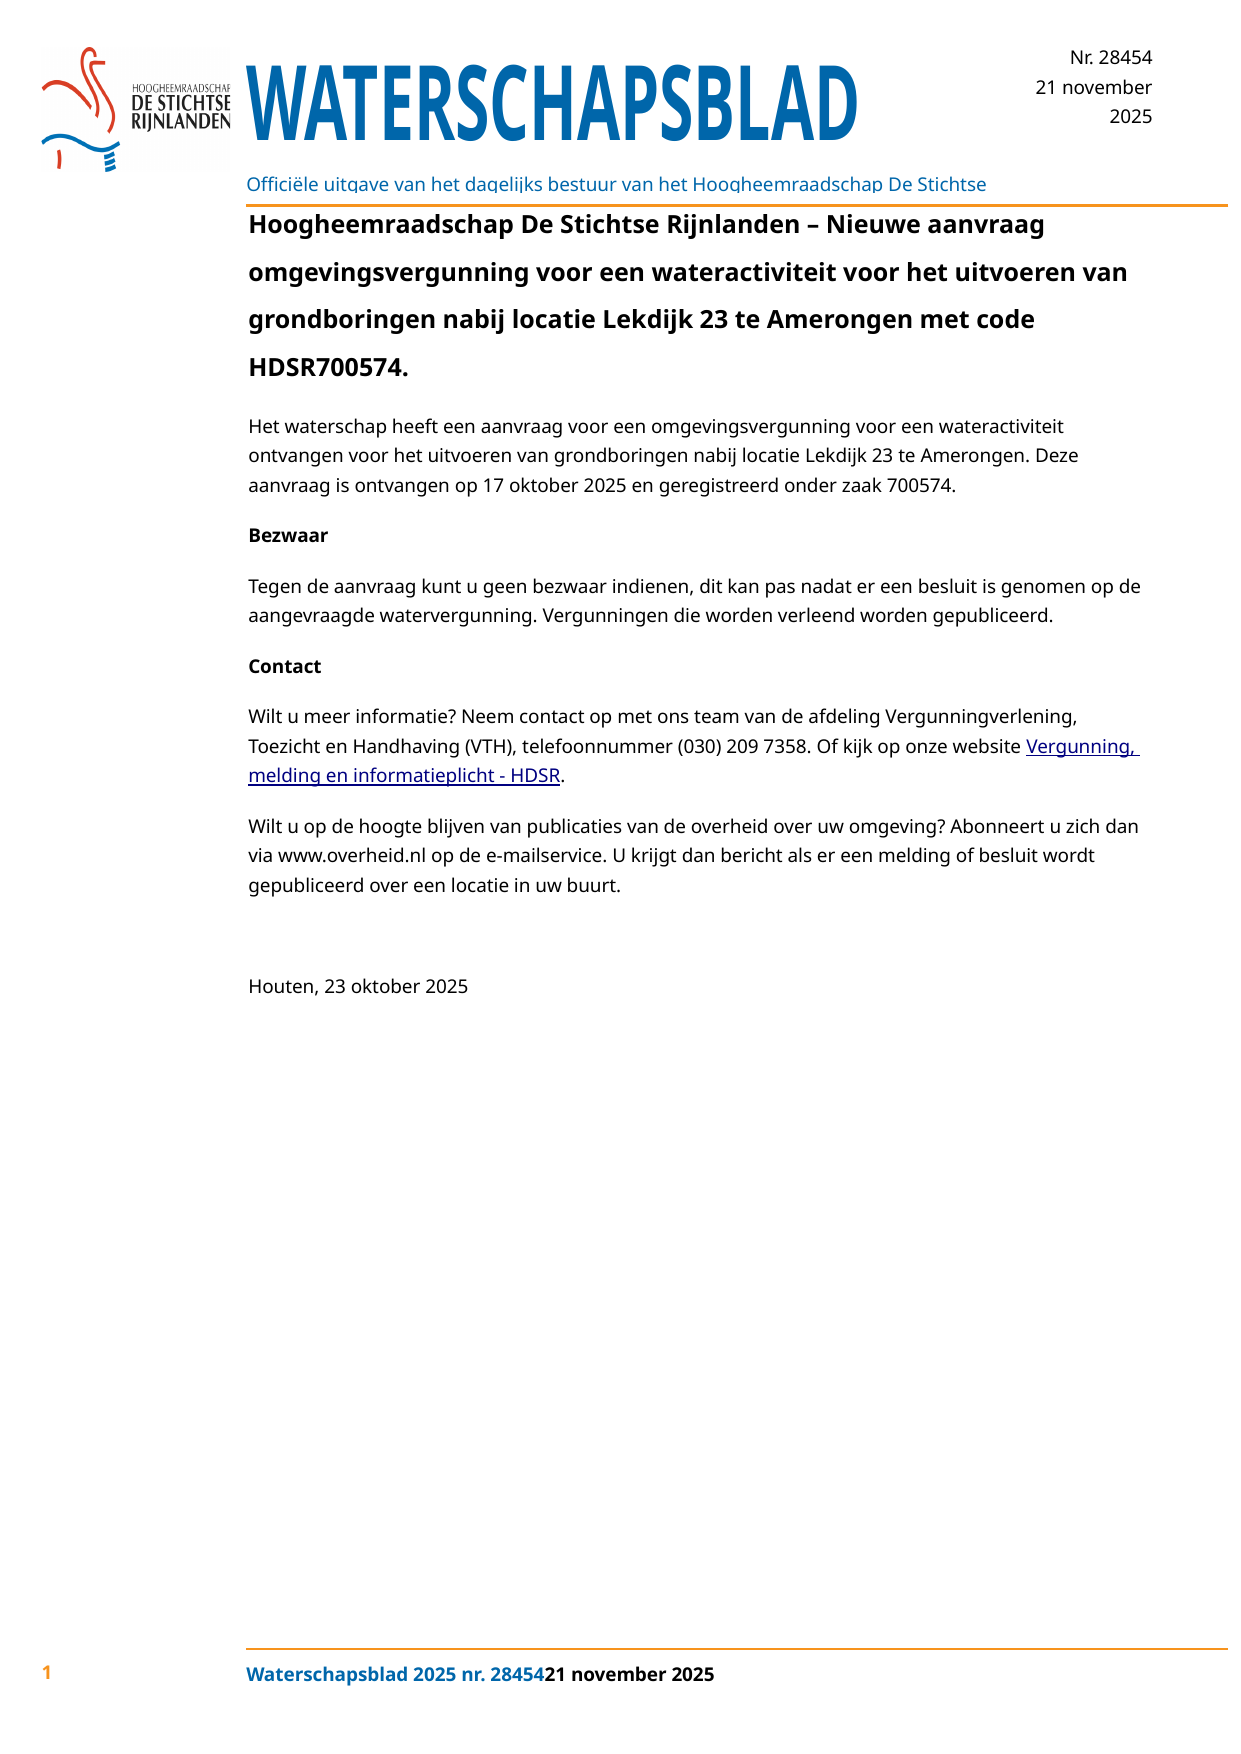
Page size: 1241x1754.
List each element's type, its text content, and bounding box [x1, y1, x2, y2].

text Contact [248, 653, 1152, 679]
text Het waterschap heeft een aanvraag voor een omgevingsvergunning voor een wateractiviteit ontvangen voor het uitvoeren van grondboringen nabij locatie Lekdijk 23 te Amerongen. Deze aanvraag is ontvangen op 17 oktober 2025 en geregistreerd onder zaak 700574. [248, 413, 1152, 498]
text Hoogheemraadschap De Stichtse Rijnlanden – Nieuwe aanvraag omgevingsvergunning voor een wateractiviteit voor het uitvoeren van grondboringen nabij locatie Lekdijk 23 te Amerongen met code HDSR700574. [248, 207, 1152, 384]
picture [41, 47, 231, 172]
text Wilt u meer informatie? Neem contact op met ons team van de afdeling Vergunningverlening, Toezicht en Handhaving (VTH), telefoonnummer (030) 209 7358. Of kijk op onze website Vergunning, melding en informatieplicht - HDSR. [248, 703, 1152, 788]
text Bezwaar [248, 523, 1152, 548]
text Wilt u op de hoogte blijven van publicaties van de overheid over uw omgeving? Abonneert u zich dan via www.overheid.nl op de e-mailservice. U krijgt dan bericht als er een melding of besluit wordt gepubliceerd over een locatie in uw buurt. [248, 813, 1152, 898]
text Tegen de aanvraag kunt u geen bezwaar indienen, dit kan pas nadat er een besluit is genomen op de aangevraagde watervergunning. Vergunningen die worden verleend worden gepubliceerd. [248, 573, 1152, 628]
text Houten, 23 oktober 2025 [248, 973, 1152, 999]
